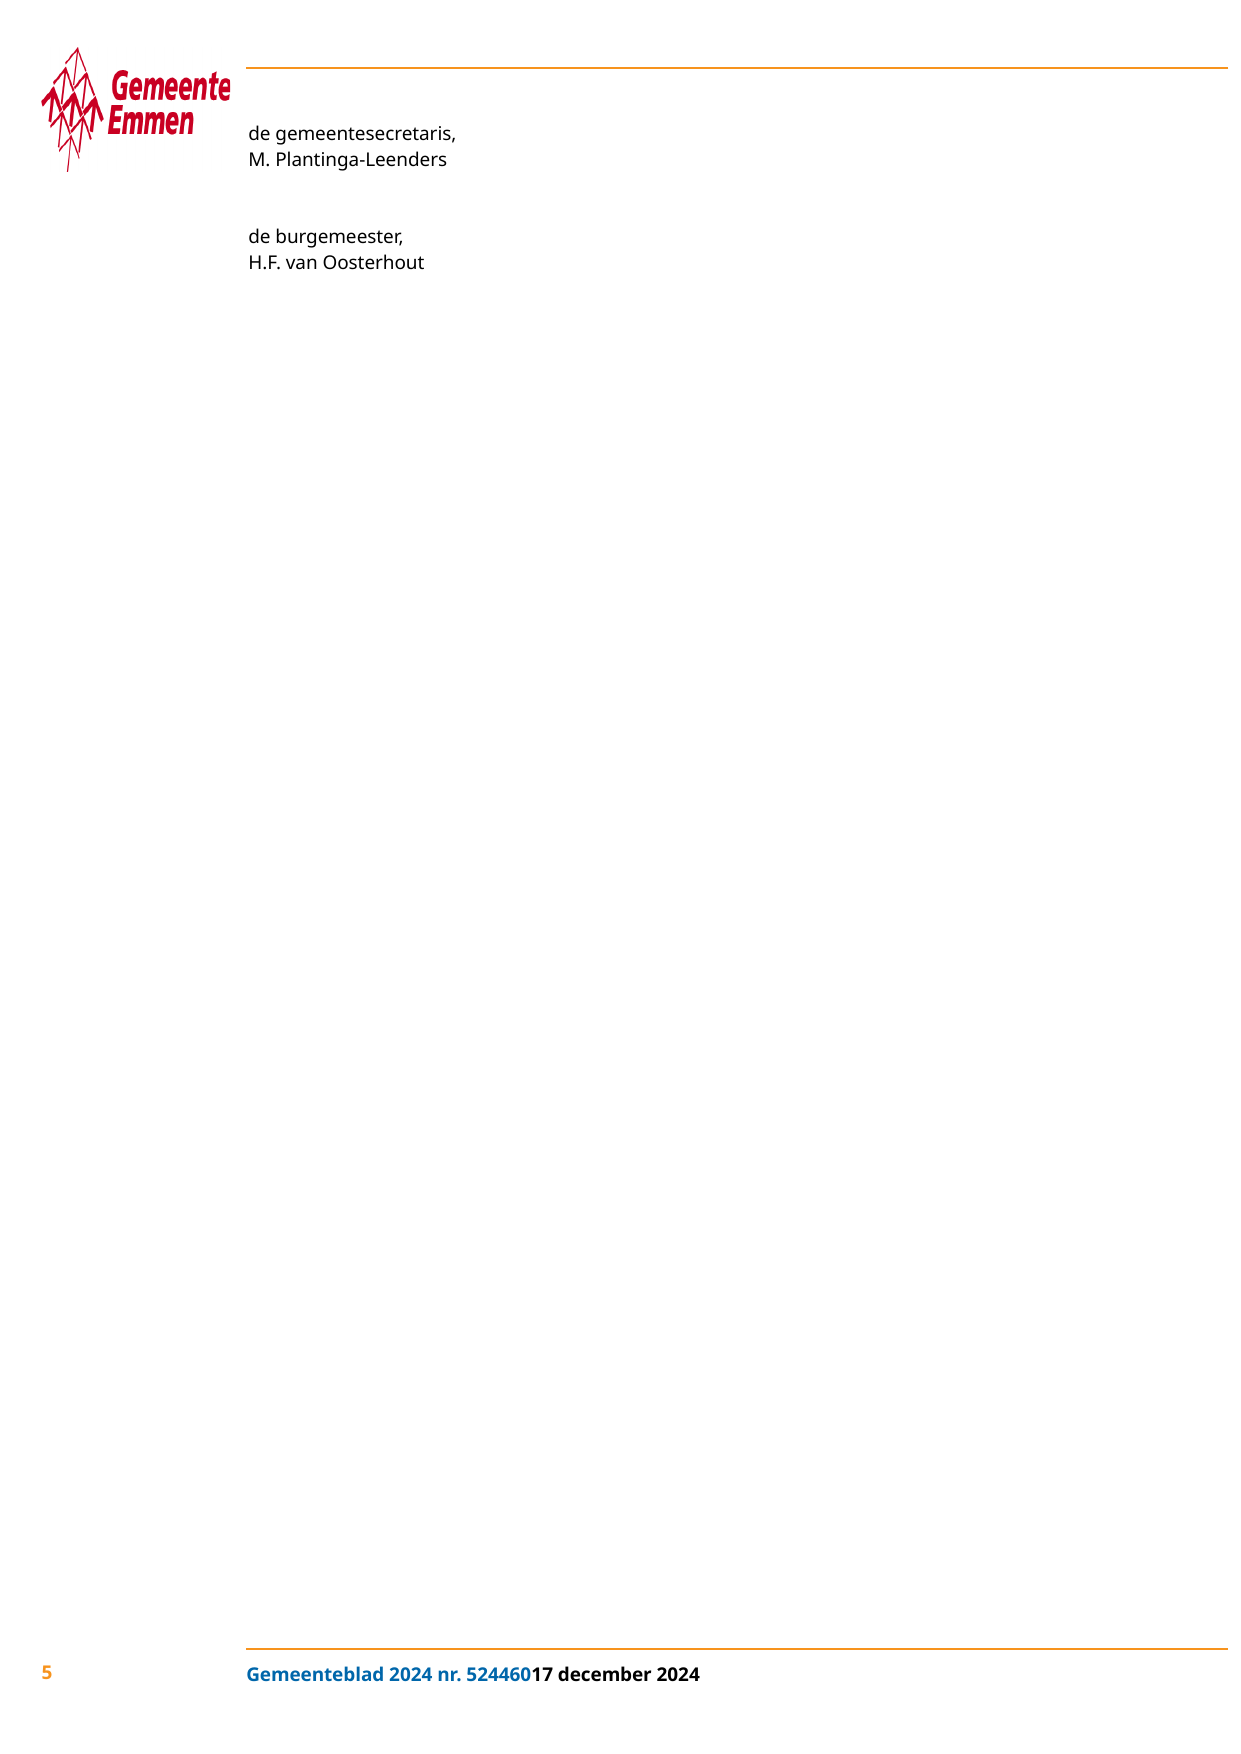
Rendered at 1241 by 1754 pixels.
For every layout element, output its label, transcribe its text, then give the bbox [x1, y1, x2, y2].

text de burgemeester, [248, 223, 1152, 249]
text H.F. van Oosterhout [248, 249, 1152, 275]
text de gemeentesecretaris, [248, 121, 1152, 146]
text M. Plantinga-Leenders [248, 146, 1152, 172]
picture [41, 47, 231, 172]
